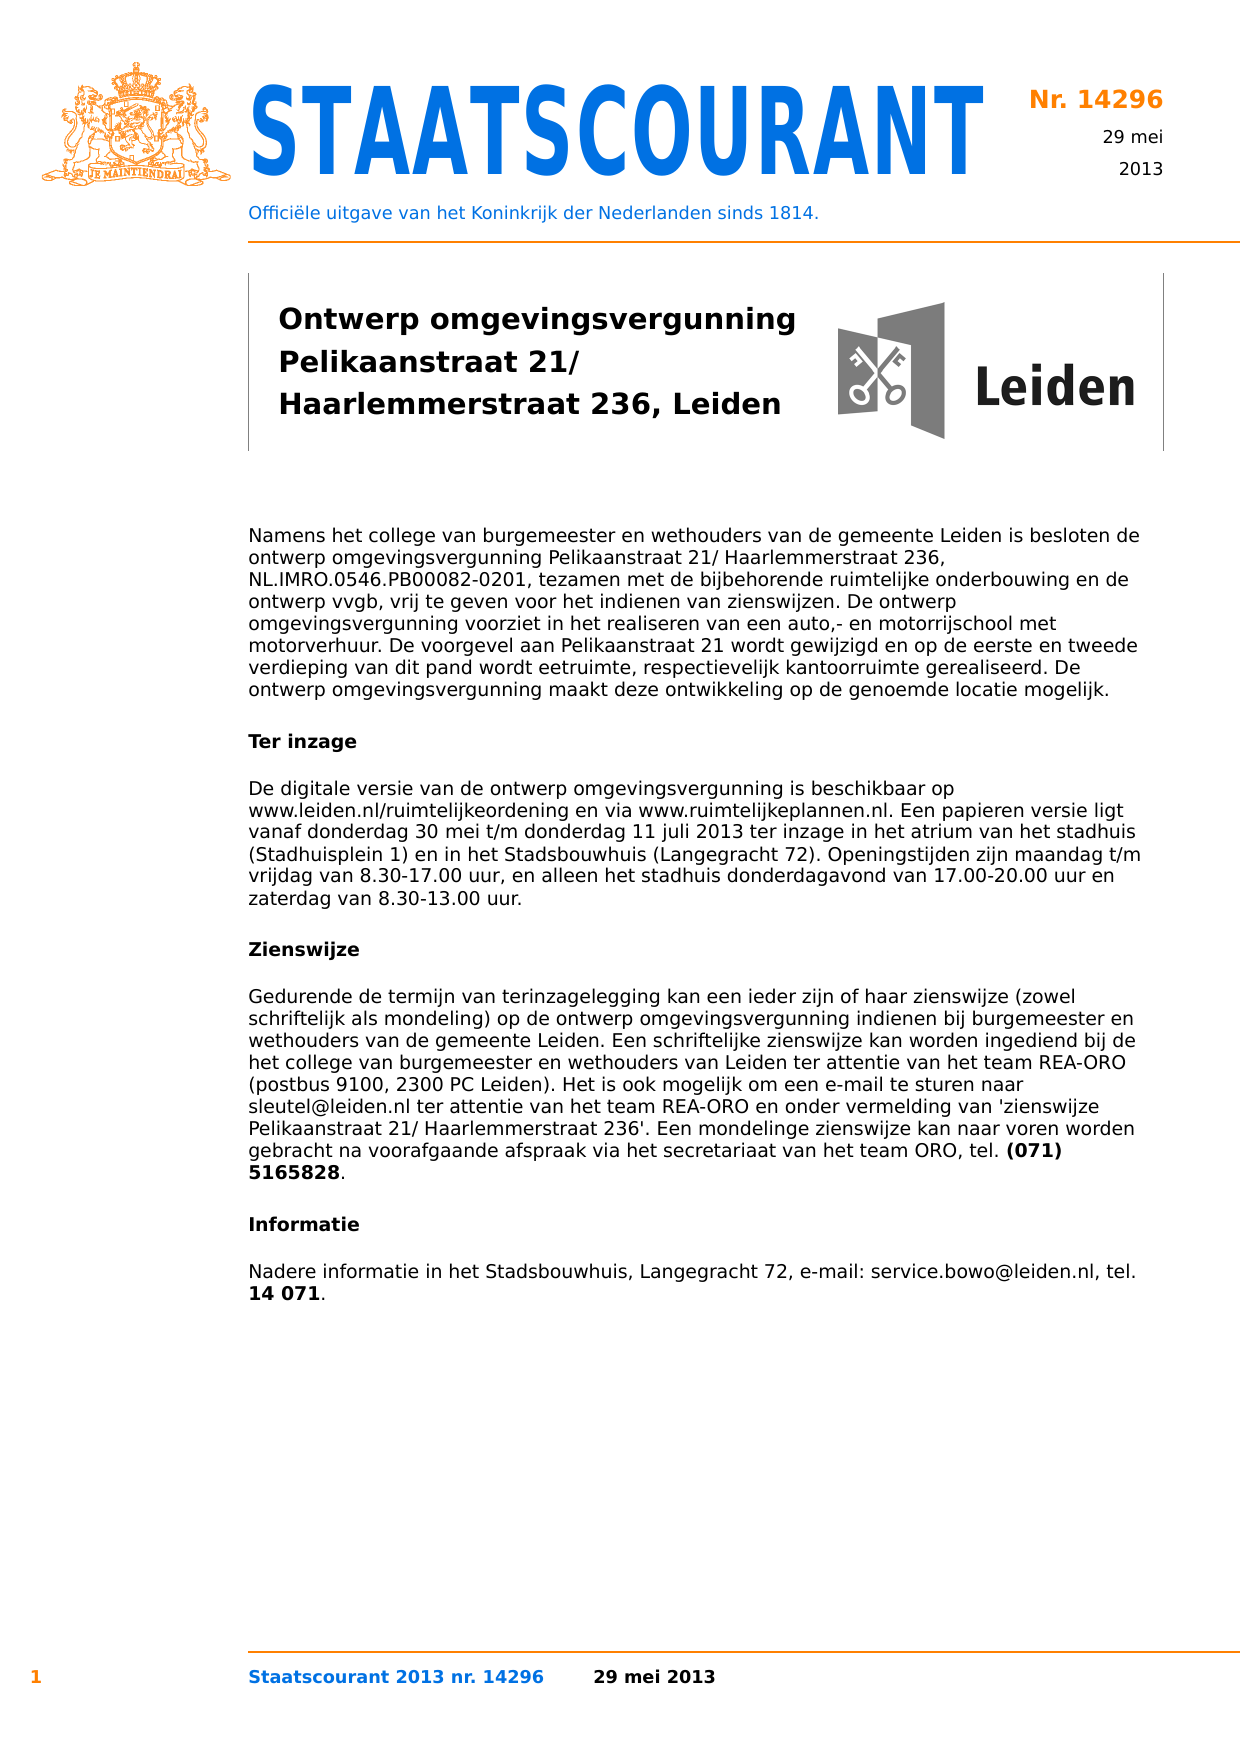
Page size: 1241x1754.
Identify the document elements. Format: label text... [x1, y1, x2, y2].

text Namens het college van burgemeester en wethouders van de gemeente Leiden is besloten de ontwerp omgevingsvergunning Pelikaanstraat 21/ Haarlemmerstraat 236, NL.IMRO.0546.PB00082-0201, tezamen met de bijbehorende ruimtelijke onderbouwing en de ontwerp vvgb, vrij te geven voor het indienen van zienswijzen. De ontwerp omgevingsvergunning voorziet in het realiseren van een auto,- en motorrijschool met motorverhuur. De voorgevel aan Pelikaanstraat 21 wordt gewijzigd en op de eerste en tweede verdieping van dit pand wordt eetruimte, respectievelijk kantoorruimte gerealiseerd. De ontwerp omgevingsvergunning maakt deze ontwikkeling op de genoemde locatie mogelijk. [248, 525, 1163, 701]
table_cell Officiële uitgave van het Koninkrijk der Nederlanden sinds 1814. [248, 203, 1240, 241]
subtitle Ontwerp omgevingsvergunning Pelikaanstraat 21/ Haarlemmerstraat 236, Leiden [249, 273, 1163, 451]
table_cell 29 mei [998, 121, 1240, 153]
text De digitale versie van de ontwerp omgevingsvergunning is beschikbaar op www.leiden.nl/ruimtelijkeordening en via www.ruimtelijkeplannen.nl. Een papieren versie ligt vanaf donderdag 30 mei t/m donderdag 11 juli 2013 ter inzage in het atrium van het stadhuis (Stadhuisplein 1) en in het Stadsbouwhuis (Langegracht 72). Openingstijden zijn maandag t/m vrijdag van 8.30-17.00 uur, en alleen het stadhuis donderdagavond van 17.00-20.00 uur en zaterdag van 8.30-13.00 uur. [248, 777, 1163, 909]
subtitle Ter inzage [248, 731, 1163, 752]
table_cell 2013 [998, 153, 1240, 203]
subtitle Informatie [248, 1214, 1163, 1236]
table_header STAATSCOURANT [248, 62, 998, 203]
table_header [25, 62, 248, 241]
text Nadere informatie in het Stadsbouwhuis, Langegracht 72, e-mail: service.bowo@leiden.nl, tel. 14 071. [248, 1261, 1163, 1305]
text Gedurende de termijn van terinzagelegging kan een ieder zijn of haar zienswijze (zowel schriftelijk als mondeling) op de ontwerp omgevingsvergunning indienen bij burgemeester en wethouders van de gemeente Leiden. Een schriftelijke zienswijze kan worden ingediend bij de het college van burgemeester en wethouders van Leiden ter attentie van het team REA-ORO (postbus 9100, 2300 PC Leiden). Het is ook mogelijk om een e-mail te sturen naar sleutel@leiden.nl ter attentie van het team REA-ORO en onder vermelding van 'zienswijze Pelikaanstraat 21/ Haarlemmerstraat 236'. Een mondelinge zienswijze kan naar voren worden gebracht na voorafgaande afspraak via het secretariaat van het team ORO, tel. (071) 5165828. [248, 986, 1163, 1184]
subtitle Zienswijze [248, 939, 1163, 961]
picture [41, 62, 231, 186]
table_header Nr. 14296 [998, 62, 1240, 121]
picture [838, 302, 1134, 439]
